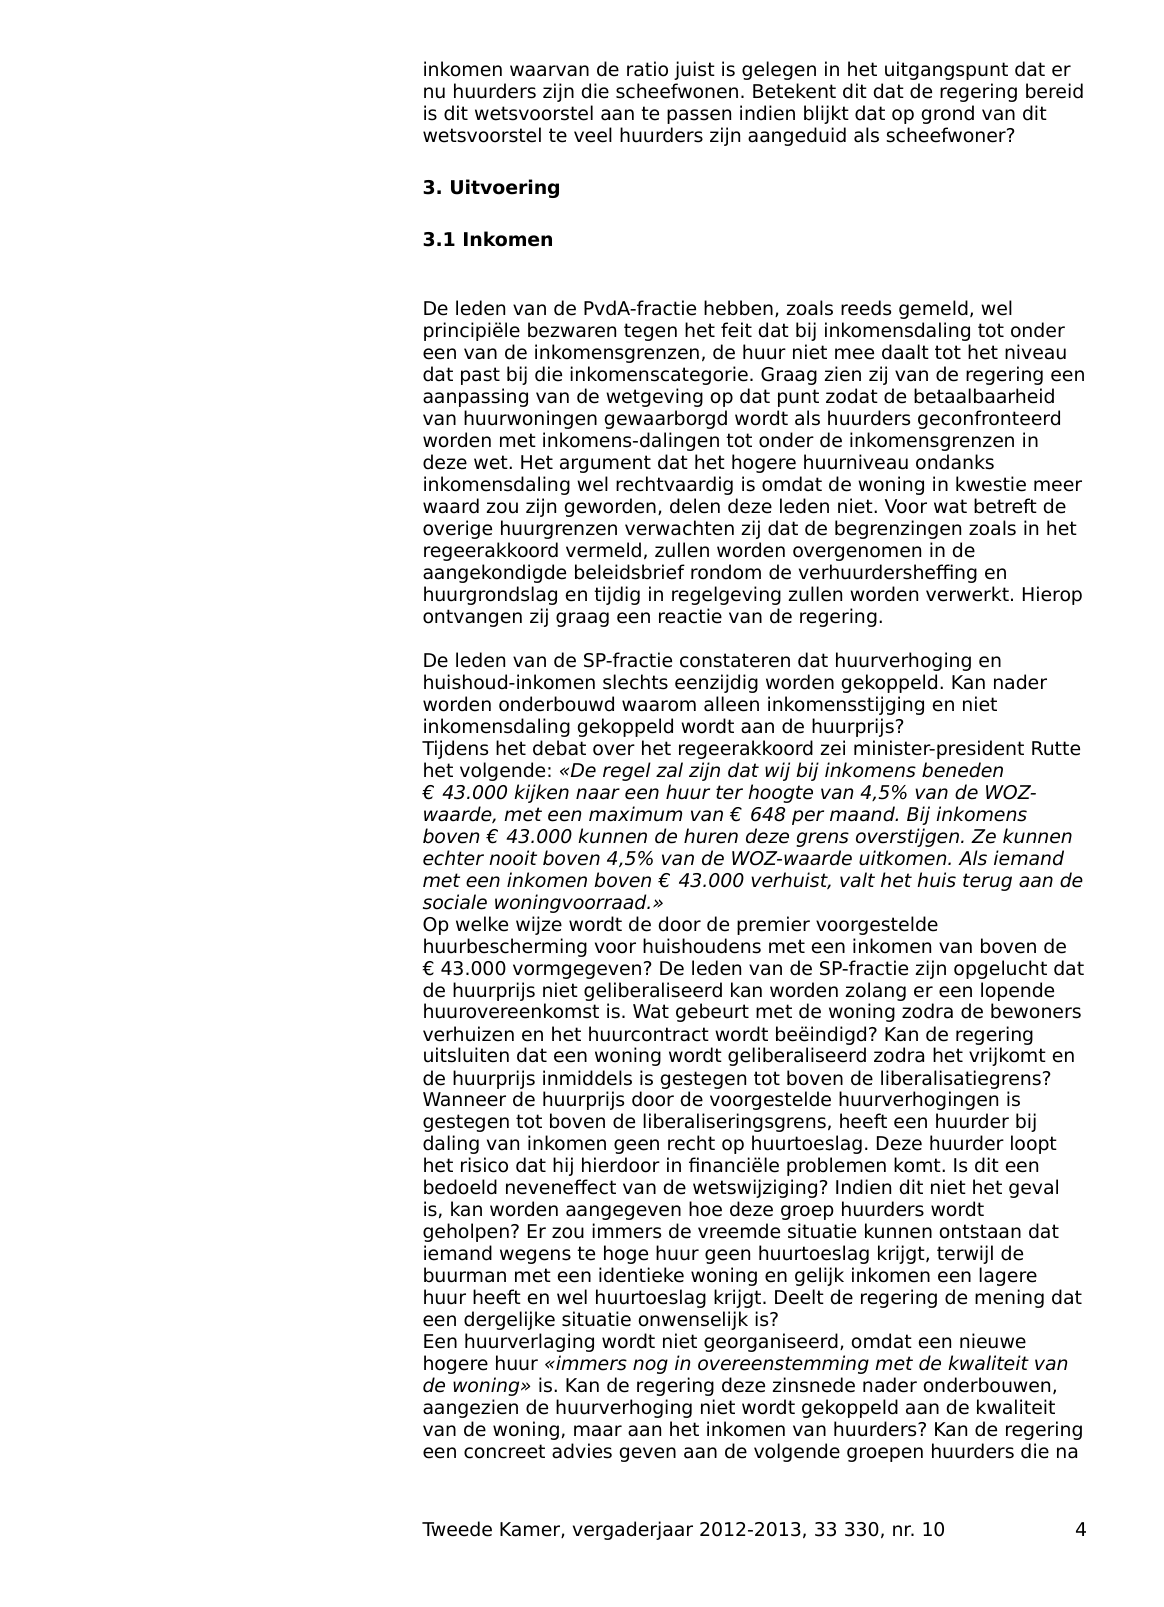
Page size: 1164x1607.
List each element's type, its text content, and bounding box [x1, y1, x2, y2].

subtitle 3. Uitvoering [422, 177, 1087, 199]
text inkomen waarvan de ratio juist is gelegen in het uitgangspunt dat er nu huurders zijn die scheefwonen. Betekent dit dat de regering bereid is dit wetsvoorstel aan te passen indien blijkt dat op grond van dit wetsvoorstel te veel huurders zijn aangeduid als scheefwoner? [422, 59, 1087, 147]
text Wanneer de huurprijs door de voorgestelde huurverhogingen is gestegen tot boven de liberaliseringsgrens, heeft een huurder bij daling van inkomen geen recht op huurtoeslag. Deze huurder loopt het risico dat hij hierdoor in financiële problemen komt. Is dit een bedoeld neveneffect van de wetswijziging? Indien dit niet het geval is, kan worden aangegeven hoe deze groep huurders wordt geholpen? Er zou immers de vreemde situatie kunnen ontstaan dat iemand wegens te hoge huur geen huurtoeslag krijgt, terwijl de buurman met een identieke woning en gelijk inkomen een lagere huur heeft en wel huurtoeslag krijgt. Deelt de regering de mening dat een dergelijke situatie onwenselijk is? [422, 1089, 1087, 1331]
text Op welke wijze wordt de door de premier voorgestelde huurbescherming voor huishoudens met een inkomen van boven de € 43.000 vormgegeven? De leden van de SP-fractie zijn opgelucht dat de huurprijs niet geliberaliseerd kan worden zolang er een lopende huurovereenkomst is. Wat gebeurt met de woning zodra de bewoners verhuizen en het huurcontract wordt beëindigd? Kan de regering uitsluiten dat een woning wordt geliberaliseerd zodra het vrijkomt en de huurprijs inmiddels is gestegen tot boven de liberalisatiegrens? [422, 913, 1087, 1089]
text Tijdens het debat over het regeerakkoord zei minister-president Rutte het volgende: «De regel zal zijn dat wij bij inkomens beneden € 43.000 kijken naar een huur ter hoogte van 4,5% van de WOZ-waarde, met een maximum van € 648 per maand. Bij inkomens boven € 43.000 kunnen de huren deze grens overstijgen. Ze kunnen echter nooit boven 4,5% van de WOZ-waarde uitkomen. Als iemand met een inkomen boven € 43.000 verhuist, valt het huis terug aan de sociale woningvoorraad.» [422, 738, 1087, 913]
text De leden van de SP-fractie constateren dat huurverhoging en huishoud-inkomen slechts eenzijdig worden gekoppeld. Kan nader worden onderbouwd waarom alleen inkomensstijging en niet inkomensdaling gekoppeld wordt aan de huurprijs? [422, 650, 1087, 738]
text De leden van de PvdA-fractie hebben, zoals reeds gemeld, wel principiële bezwaren tegen het feit dat bij inkomensdaling tot onder een van de inkomensgrenzen, de huur niet mee daalt tot het niveau dat past bij die inkomenscategorie. Graag zien zij van de regering een aanpassing van de wetgeving op dat punt zodat de betaalbaarheid van huurwoningen gewaarborgd wordt als huurders geconfronteerd worden met inkomens-dalingen tot onder de inkomensgrenzen in deze wet. Het argument dat het hogere huurniveau ondanks inkomensdaling wel rechtvaardig is omdat de woning in kwestie meer waard zou zijn geworden, delen deze leden niet. Voor wat betreft de overige huurgrenzen verwachten zij dat de begrenzingen zoals in het regeerakkoord vermeld, zullen worden overgenomen in de aangekondigde beleidsbrief rondom de verhuurdersheffing en huurgrondslag en tijdig in regelgeving zullen worden verwerkt. Hierop ontvangen zij graag een reactie van de regering. [422, 298, 1087, 628]
subtitle 3.1 Inkomen [422, 229, 1087, 251]
text Een huurverlaging wordt niet georganiseerd, omdat een nieuwe hogere huur «immers nog in overeenstemming met de kwaliteit van de woning» is. Kan de regering deze zinsnede nader onderbouwen, aangezien de huurverhoging niet wordt gekoppeld aan de kwaliteit van de woning, maar aan het inkomen van huurders? Kan de regering een concreet advies geven aan de volgende groepen huurders die na [422, 1331, 1087, 1463]
